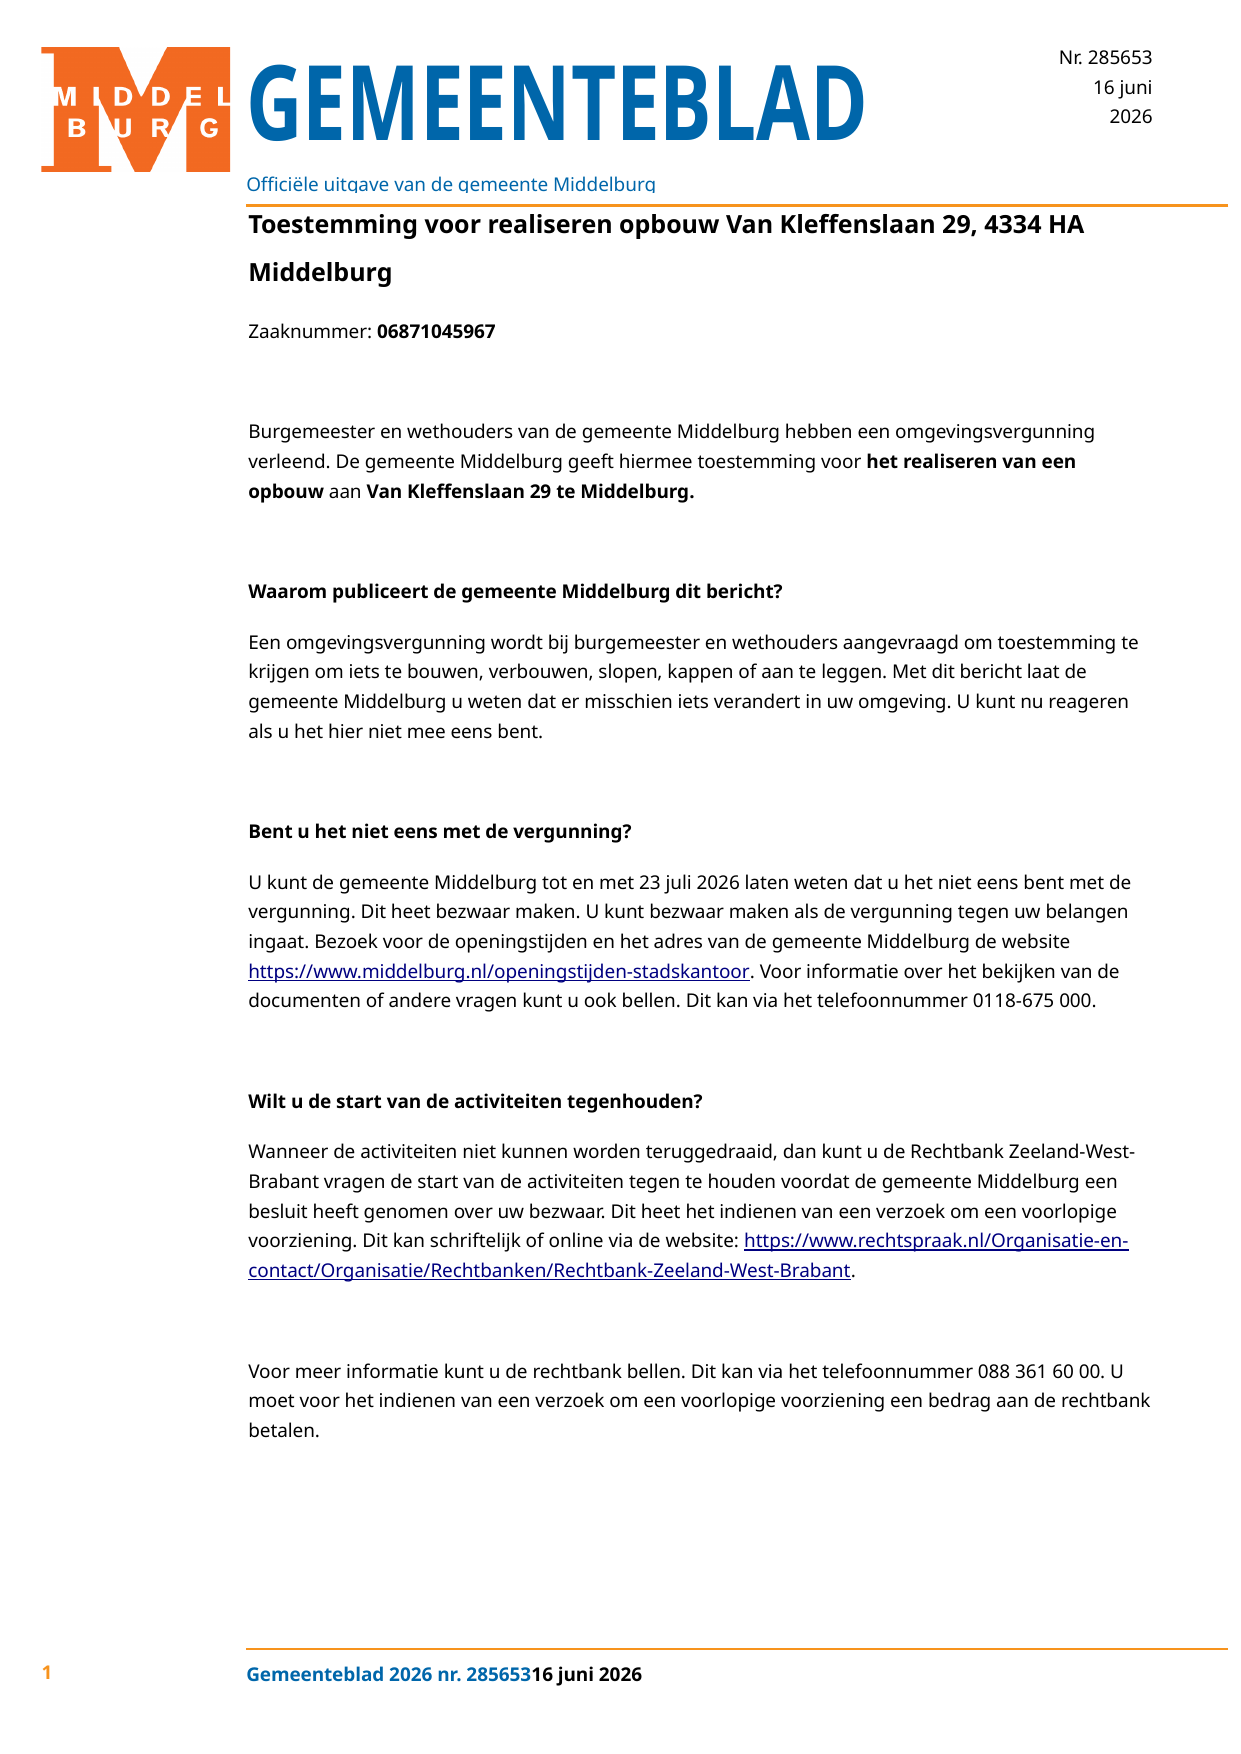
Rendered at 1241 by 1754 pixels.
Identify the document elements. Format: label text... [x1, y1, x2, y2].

text Wanneer de activiteiten niet kunnen worden teruggedraaid, dan kunt u de Rechtbank Zeeland-West-Brabant vragen de start van de activiteiten tegen te houden voordat de gemeente Middelburg een besluit heeft genomen over uw bezwaar. Dit heet het indienen van een verzoek om een voorlopige voorziening. Dit kan schriftelijk of online via de website: https://www.rechtspraak.nl/Organisatie-en-contact/Organisatie/Rechtbanken/Rechtbank-Zeeland-West-Brabant. [248, 1139, 1152, 1283]
text Voor meer informatie kunt u de rechtbank bellen. Dit kan via het telefoonnummer 088 361 60 00. U moet voor het indienen van een verzoek om een voorlopige voorziening een bedrag aan de rechtbank betalen. [248, 1358, 1152, 1443]
picture [41, 47, 231, 172]
text Waarom publiceert de gemeente Middelburg dit bericht? [248, 579, 1152, 604]
text Een omgevingsvergunning wordt bij burgemeester en wethouders aangevraagd om toestemming te krijgen om iets te bouwen, verbouwen, slopen, kappen of aan te leggen. Met dit bericht laat de gemeente Middelburg u weten dat er misschien iets verandert in uw omgeving. U kunt nu reageren als u het hier niet mee eens bent. [248, 629, 1152, 744]
text Bent u het niet eens met de vergunning? [248, 819, 1152, 844]
text Wilt u de start van de activiteiten tegenhouden? [248, 1088, 1152, 1114]
text U kunt de gemeente Middelburg tot en met 23 juli 2026 laten weten dat u het niet eens bent met de vergunning. Dit heet bezwaar maken. U kunt bezwaar maken als de vergunning tegen uw belangen ingaat. Bezoek voor de openingstijden en het adres van de gemeente Middelburg de website https://www.middelburg.nl/openingstijden-stadskantoor. Voor informatie over het bekijken van de documenten of andere vragen kunt u ook bellen. Dit kan via het telefoonnummer 0118-675 000. [248, 869, 1152, 1013]
text Zaaknummer: 06871045967 [248, 318, 1152, 344]
text Burgemeester en wethouders van de gemeente Middelburg hebben een omgevingsvergunning verleend. De gemeente Middelburg geeft hiermee toestemming voor het realiseren van een opbouw aan Van Kleffenslaan 29 te Middelburg. [248, 419, 1152, 504]
text Toestemming voor realiseren opbouw Van Kleffenslaan 29, 4334 HA Middelburg [248, 207, 1152, 288]
